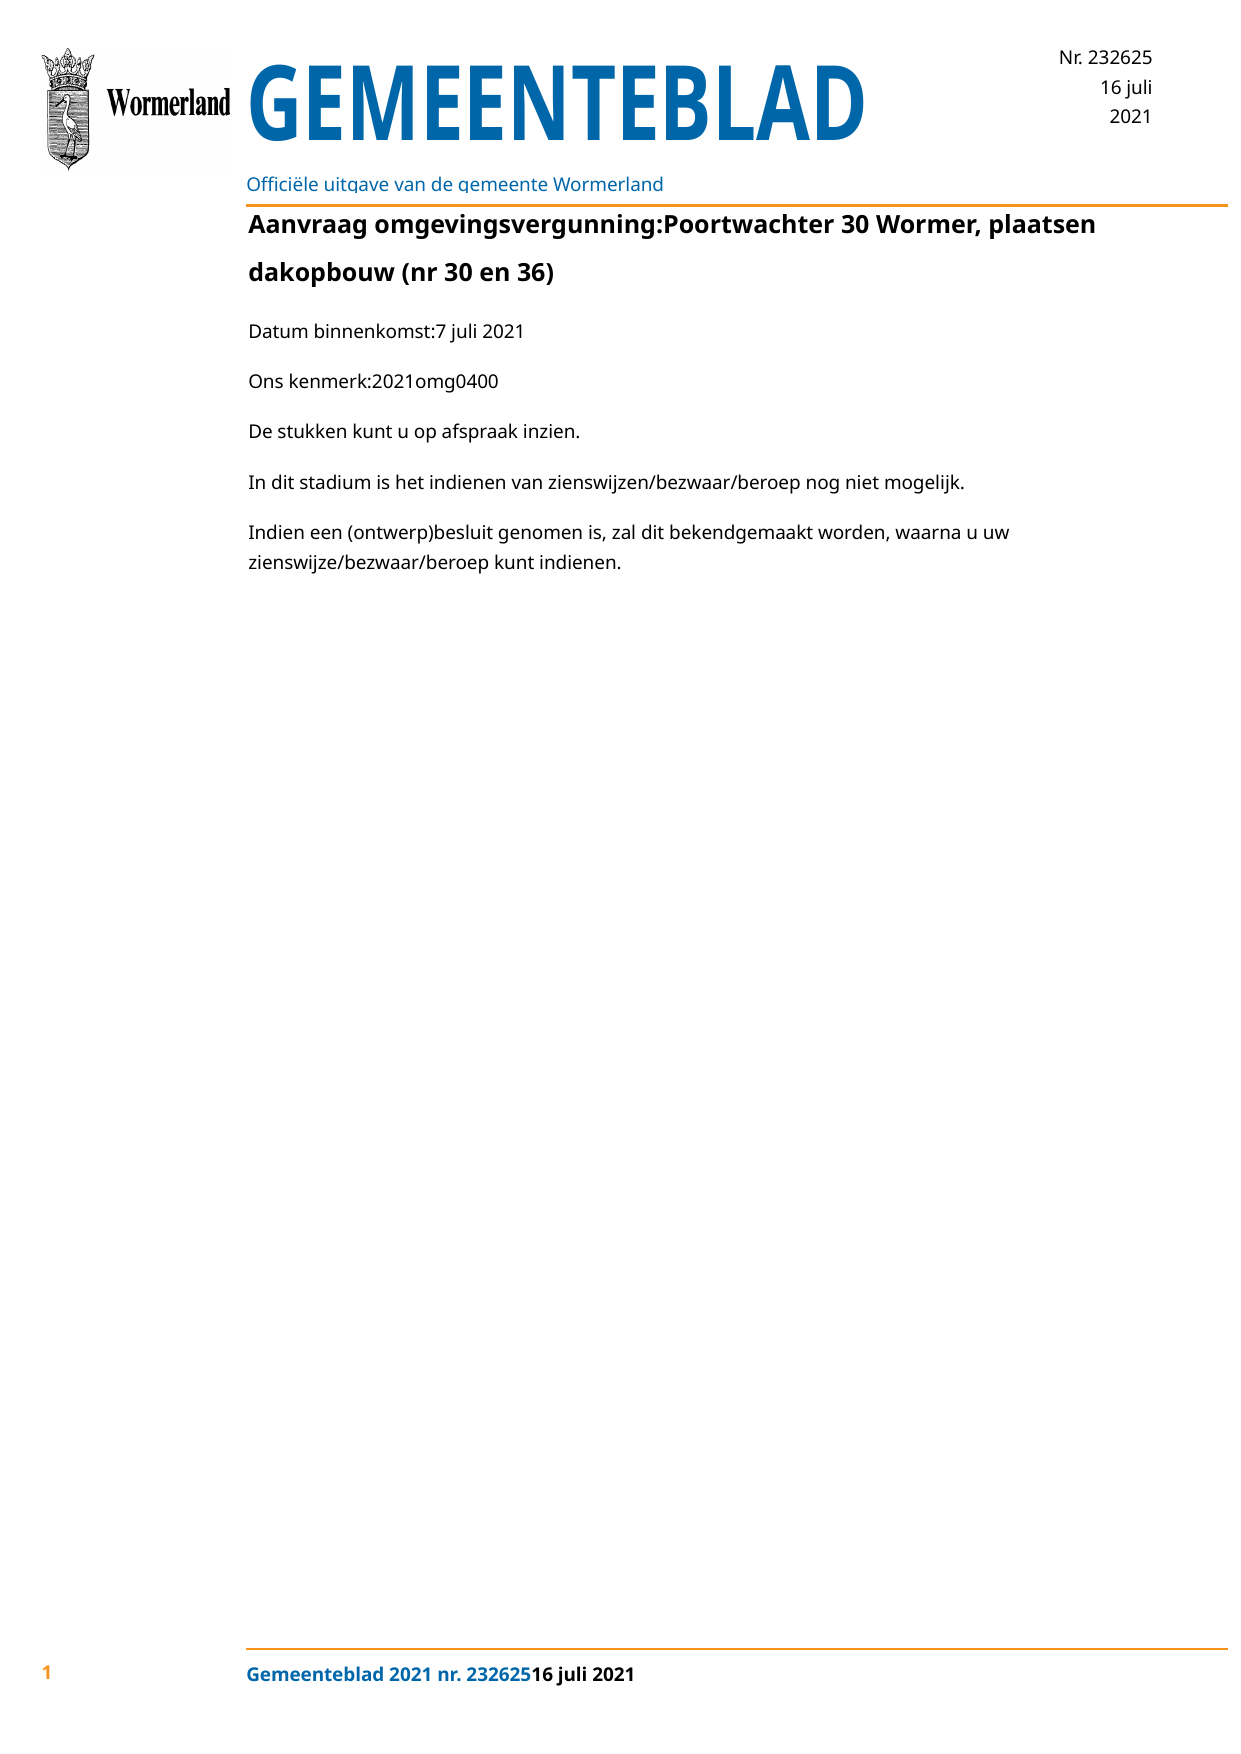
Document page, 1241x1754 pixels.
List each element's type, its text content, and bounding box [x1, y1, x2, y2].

text Ons kenmerk:2021omg0400 [248, 368, 1152, 394]
picture [41, 47, 231, 172]
text In dit stadium is het indienen van zienswijzen/bezwaar/beroep nog niet mogelijk. [248, 469, 1152, 495]
text Datum binnenkomst:7 juli 2021 [248, 318, 1152, 344]
text Indien een (ontwerp)besluit genomen is, zal dit bekendgemaakt worden, waarna u uw zienswijze/bezwaar/beroep kunt indienen. [248, 519, 1152, 575]
text Aanvraag omgevingsvergunning:Poortwachter 30 Wormer, plaatsen dakopbouw (nr 30 en 36) [248, 207, 1152, 288]
text De stukken kunt u op afspraak inzien. [248, 419, 1152, 444]
